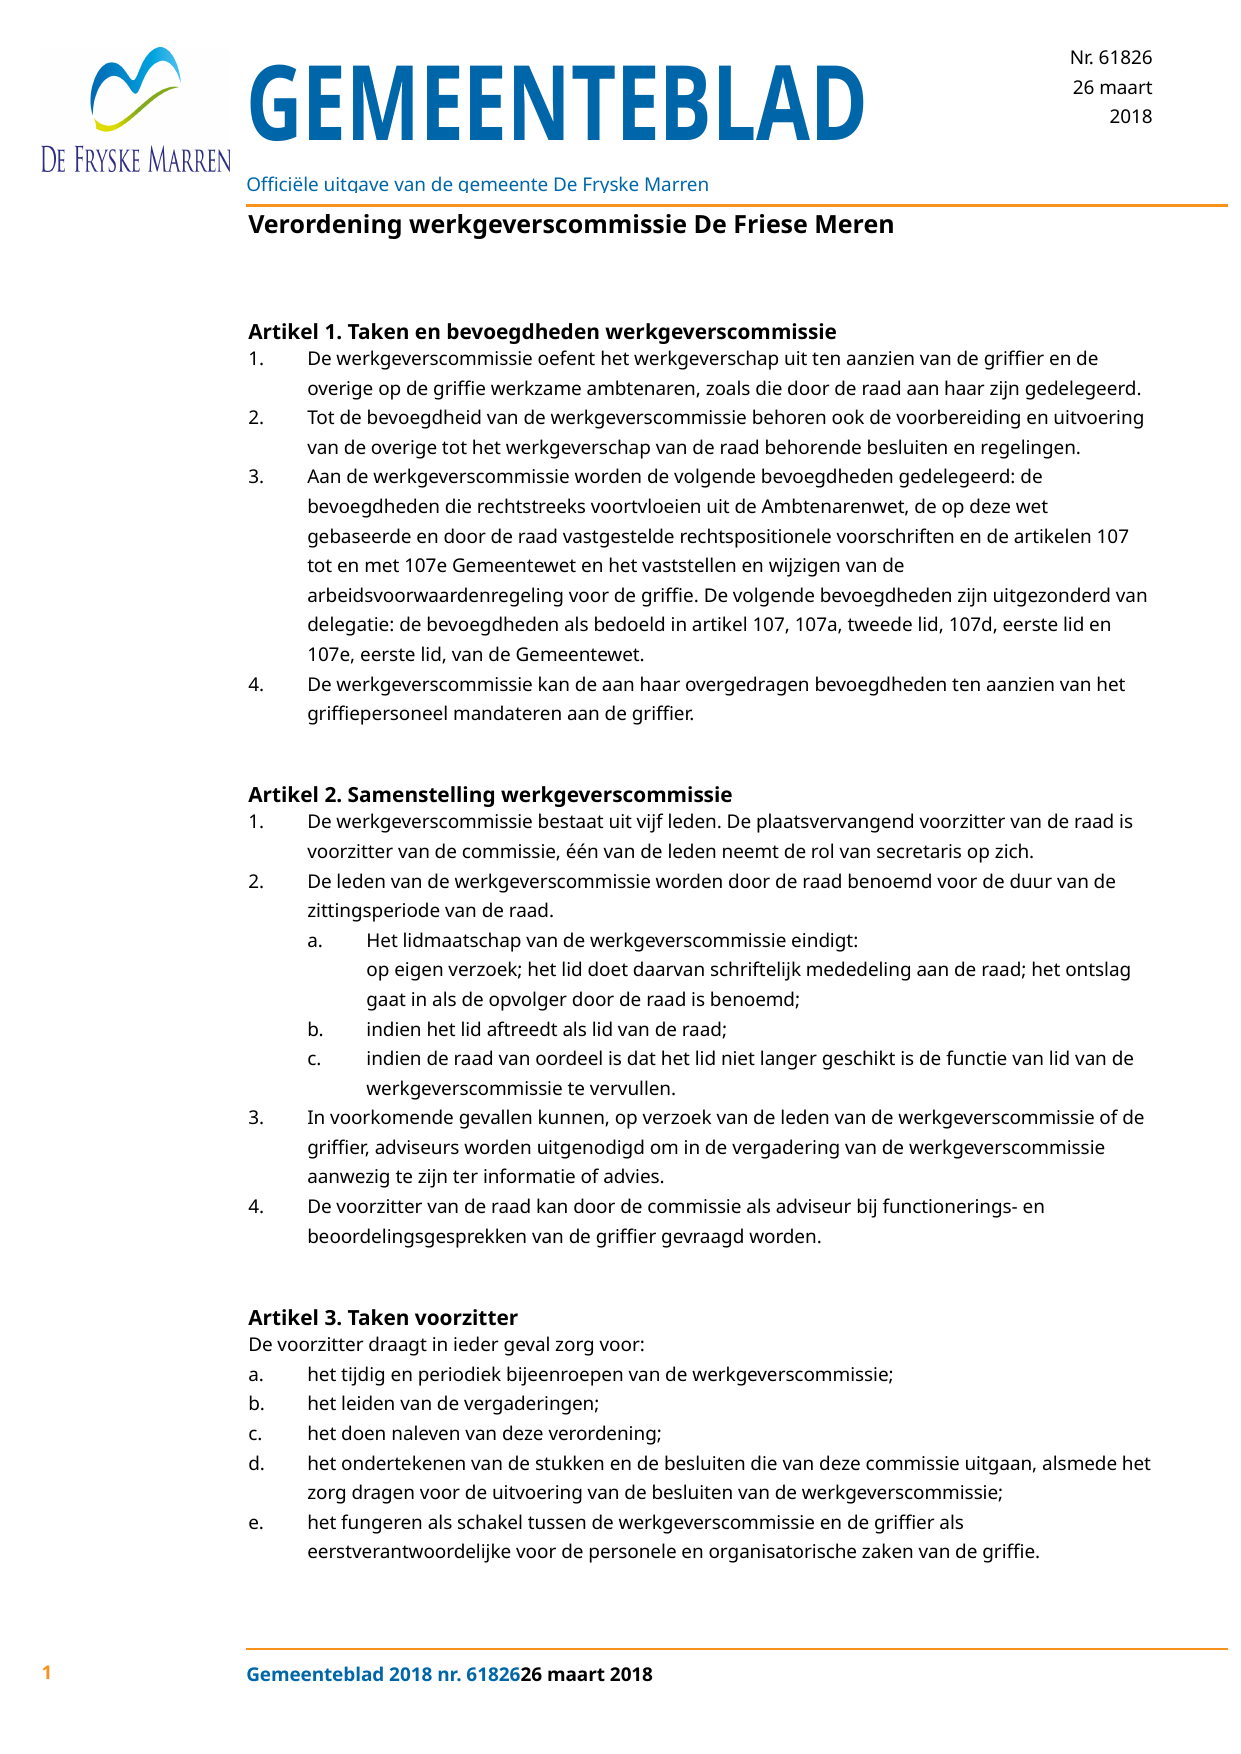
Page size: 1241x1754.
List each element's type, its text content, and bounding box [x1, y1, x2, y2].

list De werkgeverscommissie kan de aan haar overgedragen bevoegdheden ten aanzien van het griffiepersoneel mandateren aan de griffier. [248, 671, 1152, 726]
list het tijdig en periodiek bijeenroepen van de werkgeverscommissie; [248, 1361, 1152, 1387]
list indien de raad van oordeel is dat het lid niet langer geschikt is de functie van lid van de werkgeverscommissie te vervullen. [307, 1045, 1152, 1101]
list op eigen verzoek; het lid doet daarvan schriftelijk mededeling aan de raad; het ontslag gaat in als de opvolger door de raad is benoemd; [307, 957, 1152, 1012]
list Aan de werkgeverscommissie worden de volgende bevoegdheden gedelegeerd: de bevoegdheden die rechtstreeks voortvloeien uit de Ambtenarenwet, de op deze wet gebaseerde en door de raad vastgestelde rechtspositionele voorschriften en de artikelen 107 tot en met 107e Gemeentewet en het vaststellen en wijzigen van de arbeidsvoorwaardenregeling voor de griffie. De volgende bevoegdheden zijn uitgezonderd van delegatie: de bevoegdheden als bedoeld in artikel 107, 107a, tweede lid, 107d, eerste lid en 107e, eerste lid, van de Gemeentewet. [248, 464, 1152, 667]
list het fungeren als schakel tussen de werkgeverscommissie en de griffier als eerstverantwoordelijke voor de personele en organisatorische zaken van de griffie. [248, 1509, 1152, 1564]
list De leden van de werkgeverscommissie worden door de raad benoemd voor de duur van de zittingsperiode van de raad. [248, 868, 1152, 923]
list In voorkomende gevallen kunnen, op verzoek van de leden van de werkgeverscommissie of de griffier, adviseurs worden uitgenodigd om in de vergadering van de werkgeverscommissie aanwezig te zijn ter informatie of advies. [248, 1104, 1152, 1189]
text Verordening werkgeverscommissie De Friese Meren [248, 207, 1152, 241]
list het doen naleven van deze verordening; [248, 1420, 1152, 1446]
text Artikel 2. Samenstelling werkgeverscommissie [248, 780, 1152, 809]
list De werkgeverscommissie oefent het werkgeverschap uit ten aanzien van de griffier en de overige op de griffie werkzame ambtenaren, zoals die door de raad aan haar zijn gedelegeerd. [248, 345, 1152, 401]
list het leiden van de vergaderingen; [248, 1391, 1152, 1416]
list De voorzitter van de raad kan door de commissie als adviseur bij functionerings- en beoordelingsgesprekken van de griffier gevraagd worden. [248, 1193, 1152, 1249]
text Artikel 3. Taken voorzitter [248, 1303, 1152, 1331]
list het ondertekenen van de stukken en de besluiten die van deze commissie uitgaan, alsmede het zorg dragen voor de uitvoering van de besluiten van de werkgeverscommissie; [248, 1450, 1152, 1505]
list indien het lid aftreedt als lid van de raad; [307, 1016, 1152, 1042]
text Artikel 1. Taken en bevoegdheden werkgeverscommissie [248, 317, 1152, 345]
list Het lidmaatschap van de werkgeverscommissie eindigt: [307, 927, 1152, 953]
list Tot de bevoegdheid van de werkgeverscommissie behoren ook de voorbereiding en uitvoering van de overige tot het werkgeverschap van de raad behorende besluiten en regelingen. [248, 404, 1152, 460]
picture [41, 47, 231, 172]
list De werkgeverscommissie bestaat uit vijf leden. De plaatsvervangend voorzitter van de raad is voorzitter van de commissie, één van de leden neemt de rol van secretaris op zich. [248, 809, 1152, 864]
text De voorzitter draagt in ieder geval zorg voor: [248, 1331, 1152, 1357]
